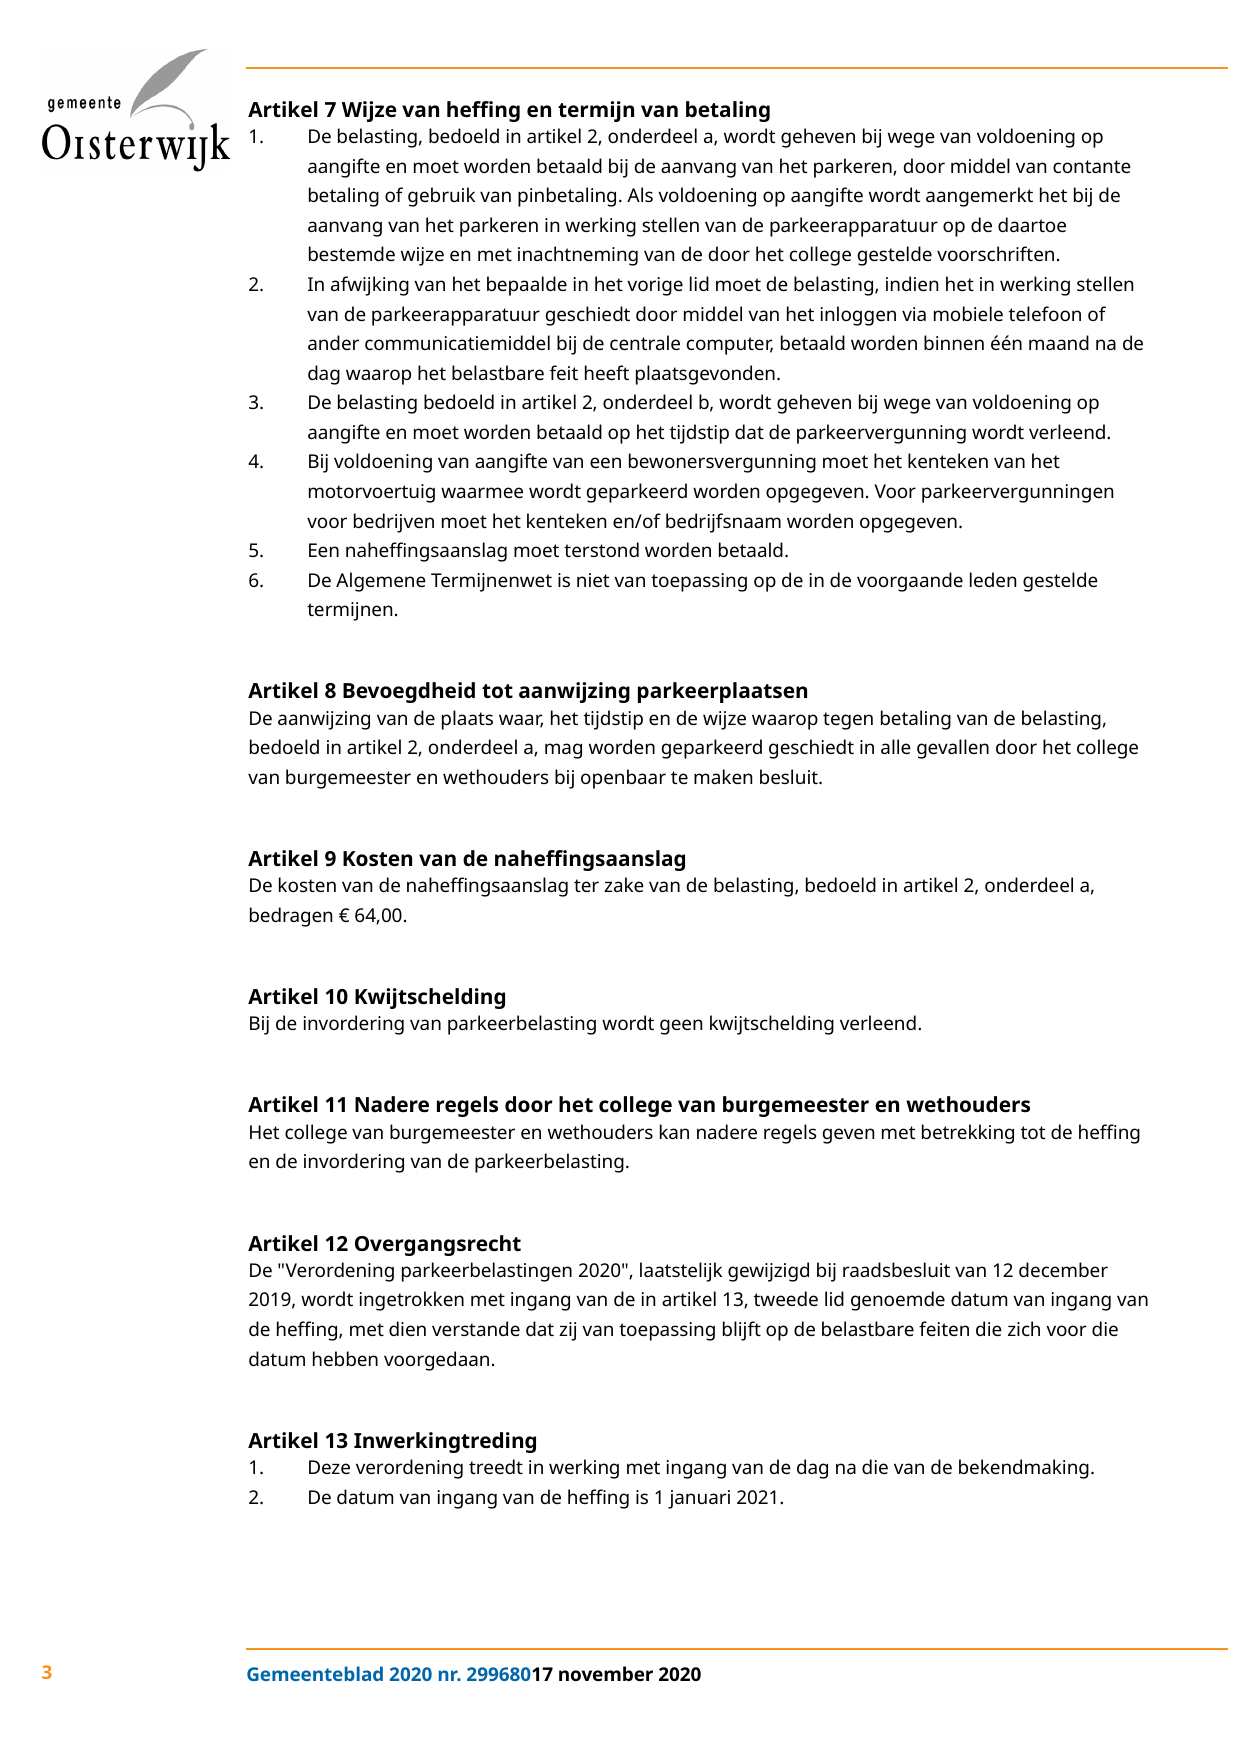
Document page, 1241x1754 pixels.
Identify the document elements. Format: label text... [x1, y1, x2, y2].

list In afwijking van het bepaalde in het vorige lid moet de belasting, indien het in werking stellen van de parkeerapparatuur geschiedt door middel van het inloggen via mobiele telefoon of ander communicatiemiddel bij de centrale computer, betaald worden binnen één maand na de dag waarop het belastbare feit heeft plaatsgevonden. [248, 271, 1152, 386]
list De Algemene Termijnenwet is niet van toepassing op de in de voorgaande leden gestelde termijnen. [248, 567, 1152, 622]
text Artikel 10 Kwijtschelding [248, 982, 1152, 1011]
list De datum van ingang van de heffing is 1 januari 2021. [248, 1484, 1152, 1509]
text De "Verordening parkeerbelastingen 2020", laatstelijk gewijzigd bij raadsbesluit van 12 december 2019, wordt ingetrokken met ingang van de in artikel 13, tweede lid genoemde datum van ingang van de heffing, met dien verstande dat zij van toepassing blijft op de belastbare feiten die zich voor die datum hebben voorgedaan. [248, 1257, 1152, 1372]
text De aanwijzing van de plaats waar, het tijdstip en de wijze waarop tegen betaling van de belasting, bedoeld in artikel 2, onderdeel a, mag worden geparkeerd geschiedt in alle gevallen door het college van burgemeester en wethouders bij openbaar te maken besluit. [248, 705, 1152, 790]
text Bij de invordering van parkeerbelasting wordt geen kwijtschelding verleend. [248, 1011, 1152, 1036]
text De kosten van de naheffingsaanslag ter zake van de belasting, bedoeld in artikel 2, onderdeel a, bedragen € 64,00. [248, 873, 1152, 928]
text Artikel 13 Inwerkingtreding [248, 1426, 1152, 1454]
text Het college van burgemeester en wethouders kan nadere regels geven met betrekking tot de heffing en de invordering van de parkeerbelasting. [248, 1119, 1152, 1174]
text Artikel 8 Bevoegdheid tot aanwijzing parkeerplaatsen [248, 677, 1152, 705]
text Artikel 12 Overgangsrecht [248, 1229, 1152, 1257]
list De belasting, bedoeld in artikel 2, onderdeel a, wordt geheven bij wege van voldoening op aangifte en moet worden betaald bij de aanvang van het parkeren, door middel van contante betaling of gebruik van pinbetaling. Als voldoening op aangifte wordt aangemerkt het bij de aanvang van het parkeren in werking stellen van de parkeerapparatuur op de daartoe bestemde wijze en met inachtneming van de door het college gestelde voorschriften. [248, 123, 1152, 267]
text Artikel 9 Kosten van de naheffingsaanslag [248, 844, 1152, 873]
list Deze verordening treedt in werking met ingang van de dag na die van de bekendmaking. [248, 1454, 1152, 1480]
list De belasting bedoeld in artikel 2, onderdeel b, wordt geheven bij wege van voldoening op aangifte en moet worden betaald op het tijdstip dat de parkeervergunning wordt verleend. [248, 389, 1152, 445]
list Een naheffingsaanslag moet terstond worden betaald. [248, 537, 1152, 563]
picture [41, 47, 231, 172]
text Artikel 7 Wijze van heffing en termijn van betaling [248, 95, 1152, 123]
list Bij voldoening van aangifte van een bewonersvergunning moet het kenteken van het motorvoertuig waarmee wordt geparkeerd worden opgegeven. Voor parkeervergunningen voor bedrijven moet het kenteken en/of bedrijfsnaam worden opgegeven. [248, 449, 1152, 533]
text Artikel 11 Nadere regels door het college van burgemeester en wethouders [248, 1091, 1152, 1119]
